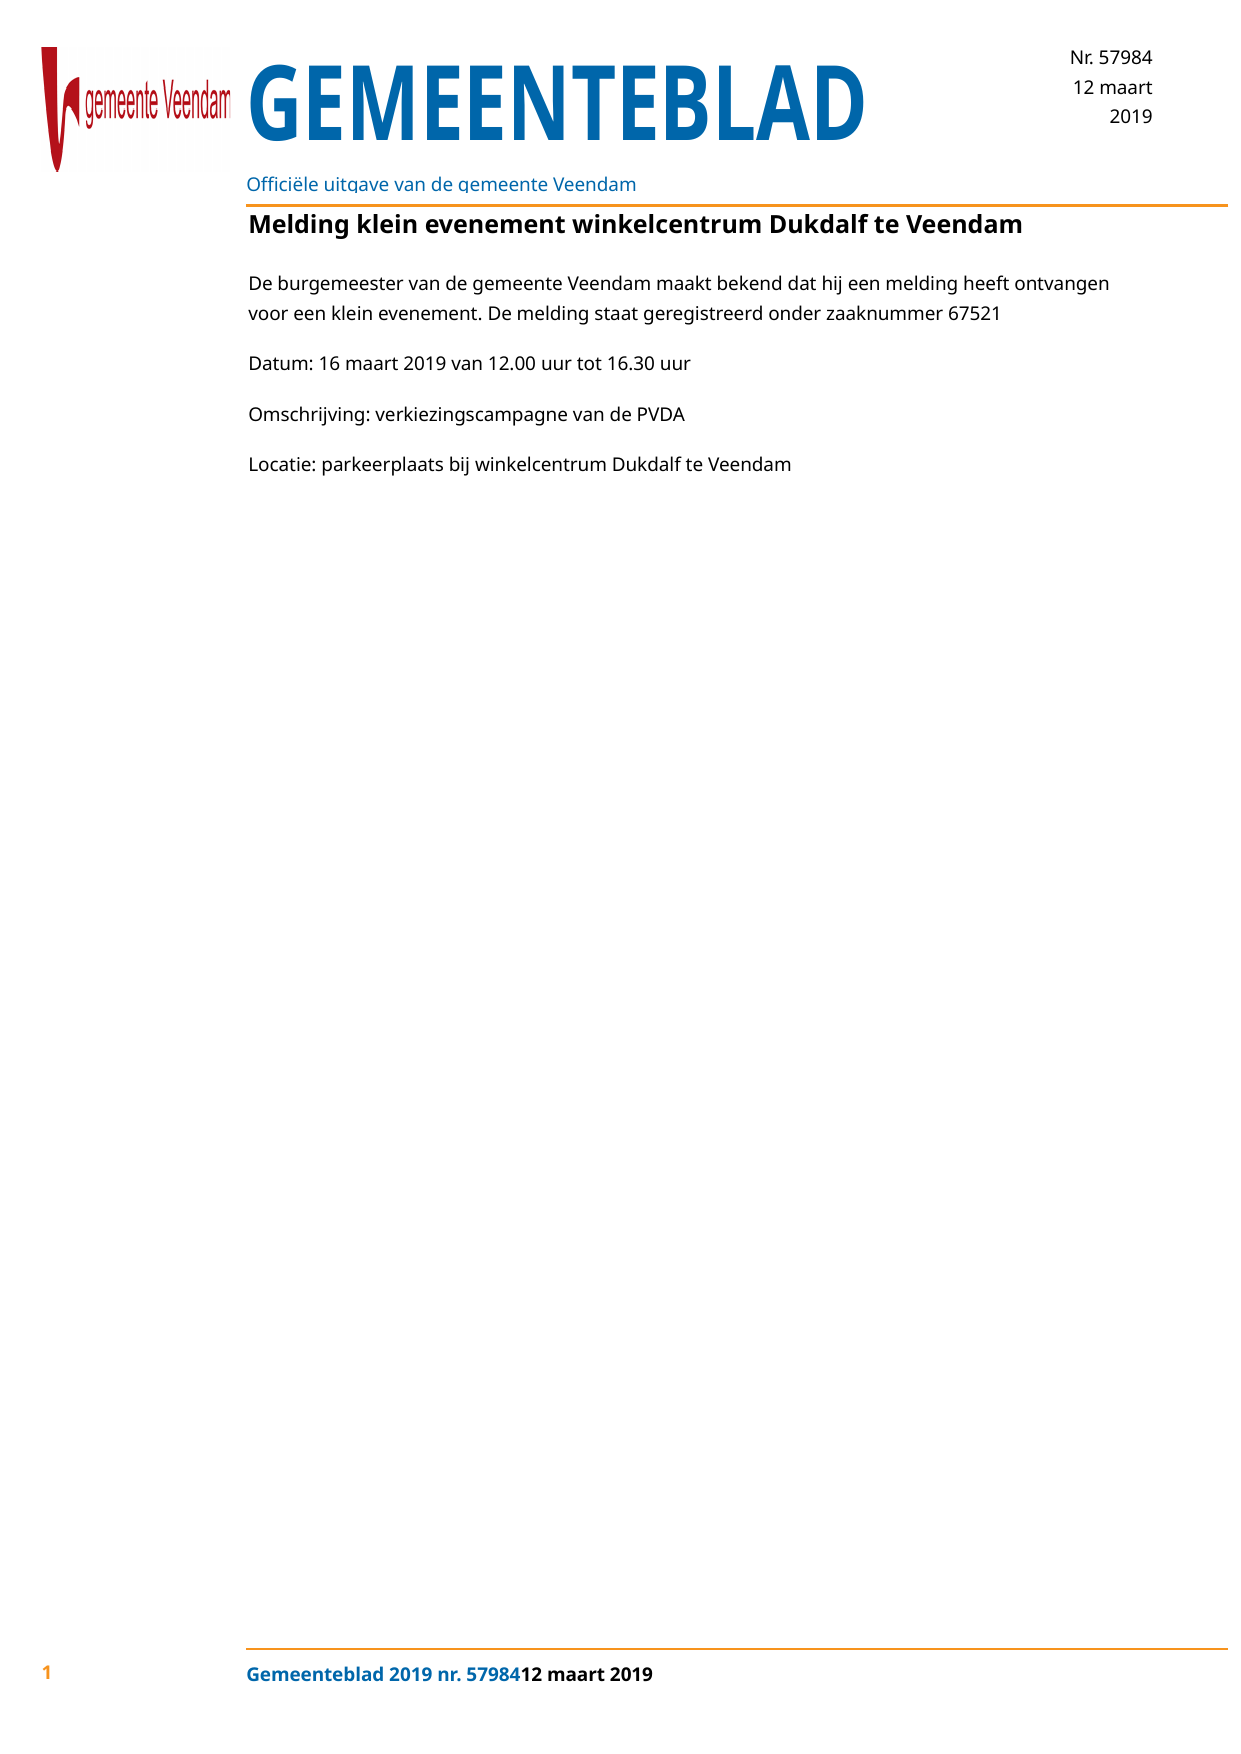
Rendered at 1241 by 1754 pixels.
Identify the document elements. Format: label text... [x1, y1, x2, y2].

picture [41, 47, 231, 172]
text De burgemeester van de gemeente Veendam maakt bekend dat hij een melding heeft ontvangen voor een klein evenement. De melding staat geregistreerd onder zaaknummer 67521 [248, 270, 1152, 326]
text Melding klein evenement winkelcentrum Dukdalf te Veendam [248, 207, 1152, 241]
text Datum: 16 maart 2019 van 12.00 uur tot 16.30 uur [248, 350, 1152, 376]
text Omschrijving: verkiezingscampagne van de PVDA [248, 401, 1152, 426]
text Locatie: parkeerplaats bij winkelcentrum Dukdalf te Veendam [248, 451, 1152, 477]
